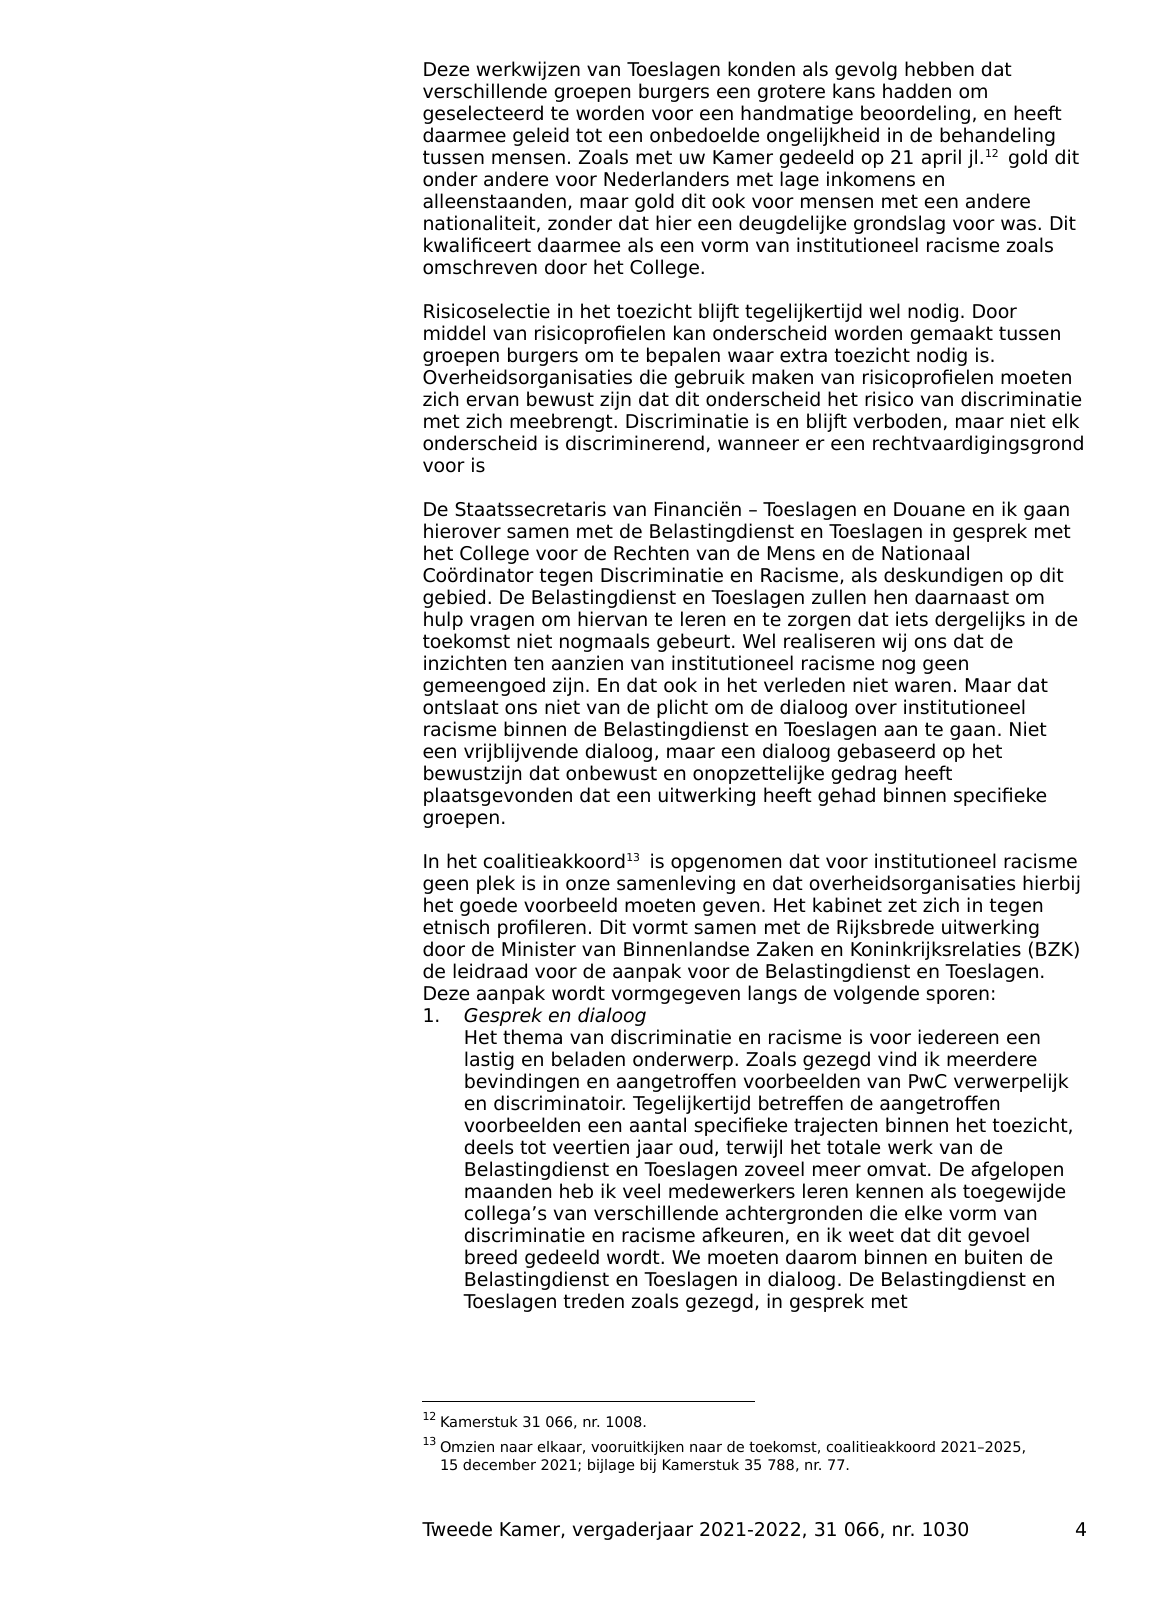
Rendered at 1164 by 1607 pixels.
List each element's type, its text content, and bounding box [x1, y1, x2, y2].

text De Staatssecretaris van Financiën – Toeslagen en Douane en ik gaan hierover samen met de Belastingdienst en Toeslagen in gesprek met het College voor de Rechten van de Mens en de Nationaal Coördinator tegen Discriminatie en Racisme, als deskundigen op dit gebied. De Belastingdienst en Toeslagen zullen hen daarnaast om hulp vragen om hiervan te leren en te zorgen dat iets dergelijks in de toekomst niet nogmaals gebeurt. Wel realiseren wij ons dat de inzichten ten aanzien van institutioneel racisme nog geen gemeengoed zijn. En dat ook in het verleden niet waren. Maar dat ontslaat ons niet van de plicht om de dialoog over institutioneel racisme binnen de Belastingdienst en Toeslagen aan te gaan. Niet een vrijblijvende dialoog, maar een dialoog gebaseerd op het bewustzijn dat onbewust en onopzettelijke gedrag heeft plaatsgevonden dat een uitwerking heeft gehad binnen specifieke groepen. [422, 499, 1087, 829]
text In het coalitieakkoord is opgenomen dat voor institutioneel racisme geen plek is in onze samenleving en dat overheidsorganisaties hierbij het goede voorbeeld moeten geven. Het kabinet zet zich in tegen etnisch profileren. Dit vormt samen met de Rijksbrede uitwerking door de Minister van Binnenlandse Zaken en Koninkrijksrelaties (BZK) de leidraad voor de aanpak voor de Belastingdienst en Toeslagen. Deze aanpak wordt vormgegeven langs de volgende sporen: [422, 851, 1087, 1005]
text Deze werkwijzen van Toeslagen konden als gevolg hebben dat verschillende groepen burgers een grotere kans hadden om geselecteerd te worden voor een handmatige beoordeling, en heeft daarmee geleid tot een onbedoelde ongelijkheid in de behandeling tussen mensen. Zoals met uw Kamer gedeeld op 21 april jl. gold dit onder andere voor Nederlanders met lage inkomens en alleenstaanden, maar gold dit ook voor mensen met een andere nationaliteit, zonder dat hier een deugdelijke grondslag voor was. Dit kwalificeert daarmee als een vorm van institutioneel racisme zoals omschreven door het College. [422, 59, 1087, 279]
text Kamerstuk 31 066, nr. 1008. [422, 1410, 1087, 1432]
text 1. Gesprek en dialoog [422, 1005, 1087, 1027]
text Risicoselectie in het toezicht blijft tegelijkertijd wel nodig. Door middel van risicoprofielen kan onderscheid worden gemaakt tussen groepen burgers om te bepalen waar extra toezicht nodig is. Overheidsorganisaties die gebruik maken van risicoprofielen moeten zich ervan bewust zijn dat dit onderscheid het risico van discriminatie met zich meebrengt. Discriminatie is en blijft verboden, maar niet elk onderscheid is discriminerend, wanneer er een rechtvaardigingsgrond voor is [422, 301, 1087, 477]
text Het thema van discriminatie en racisme is voor iedereen een lastig en beladen onderwerp. Zoals gezegd vind ik meerdere bevindingen en aangetroffen voorbeelden van PwC verwerpelijk en discriminatoir. Tegelijkertijd betreffen de aangetroffen voorbeelden een aantal specifieke trajecten binnen het toezicht, deels tot veertien jaar oud, terwijl het totale werk van de Belastingdienst en Toeslagen zoveel meer omvat. De afgelopen maanden heb ik veel medewerkers leren kennen als toegewijde collega’s van verschillende achtergronden die elke vorm van discriminatie en racisme afkeuren, en ik weet dat dit gevoel breed gedeeld wordt. We moeten daarom binnen en buiten de Belastingdienst en Toeslagen in dialoog. De Belastingdienst en Toeslagen treden zoals gezegd, in gesprek met [464, 1027, 1087, 1312]
text Omzien naar elkaar, vooruitkijken naar de toekomst, coalitieakkoord 2021–2025, 15 december 2021; bijlage bij Kamerstuk 35 788, nr. 77. [422, 1435, 1087, 1474]
